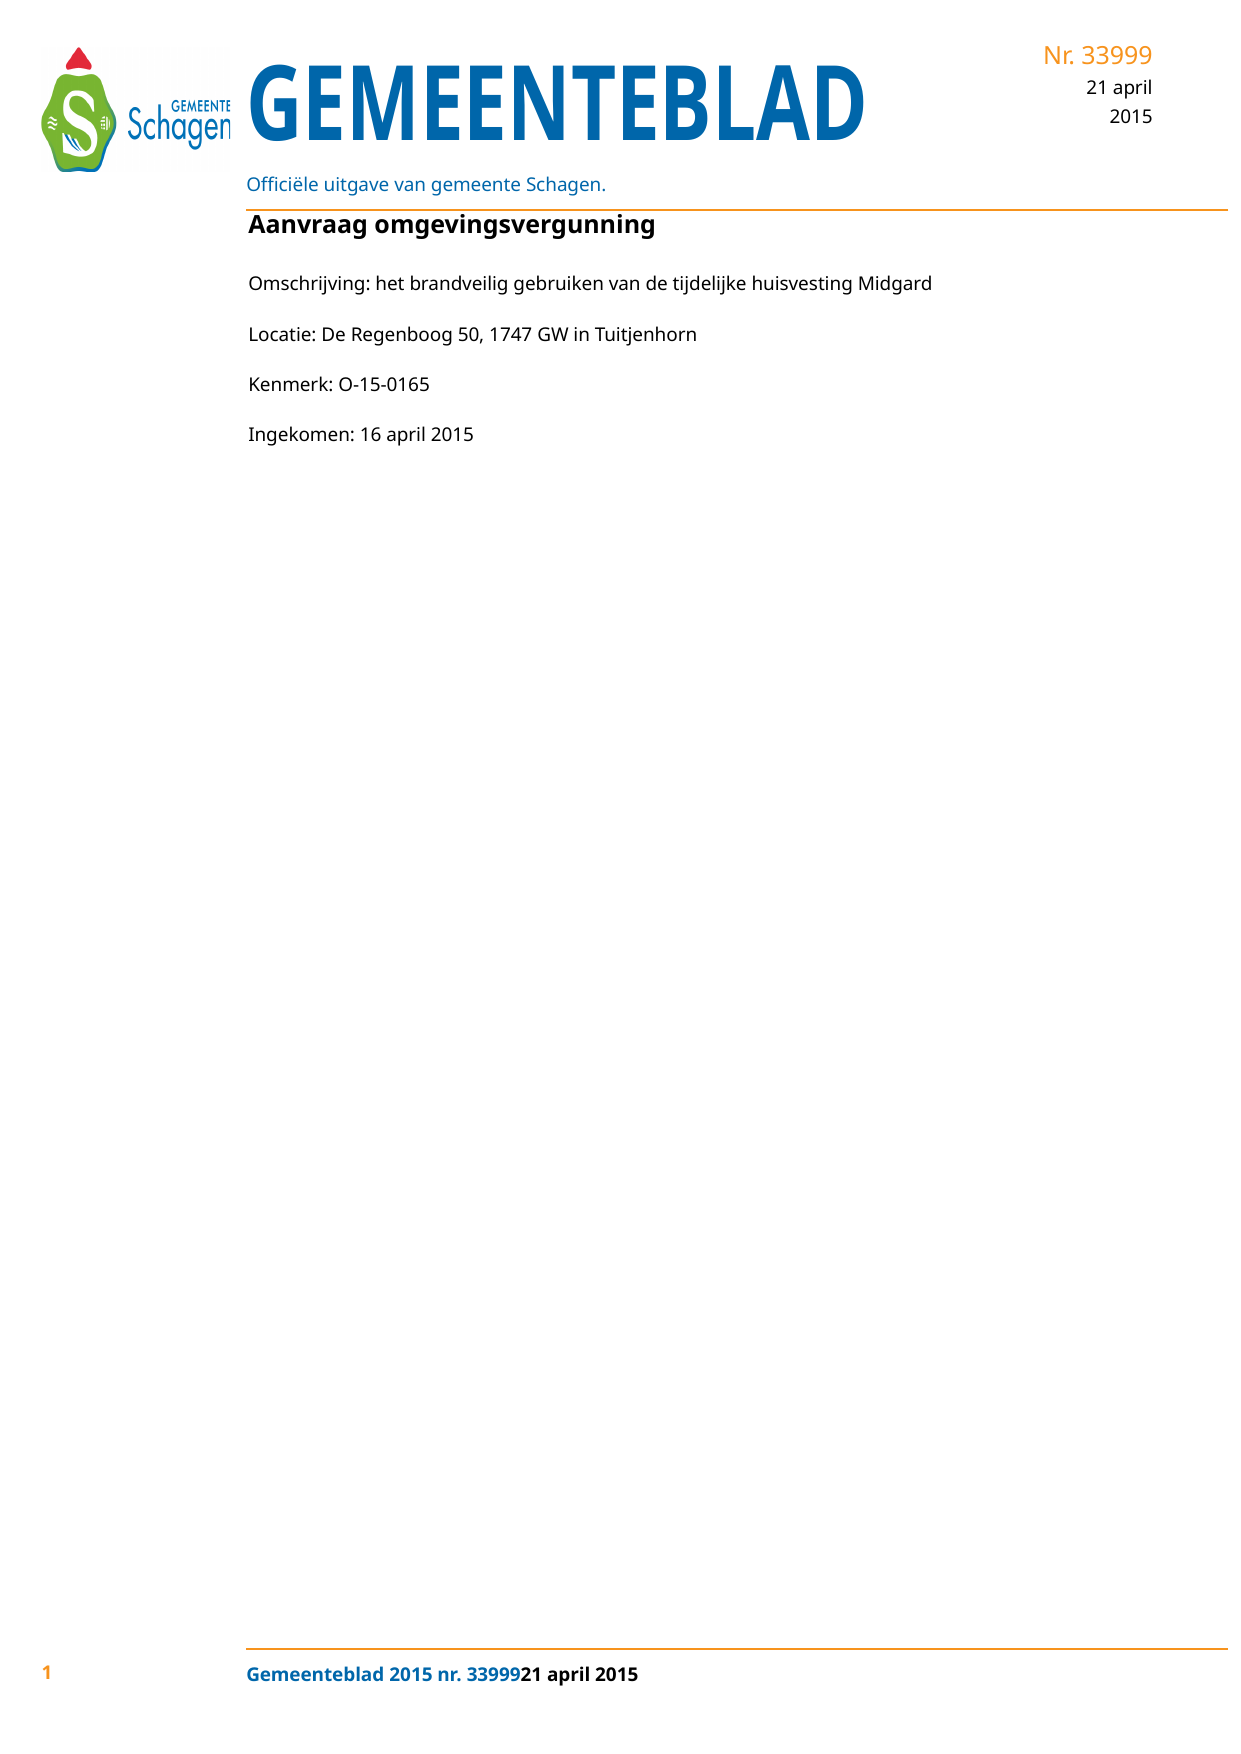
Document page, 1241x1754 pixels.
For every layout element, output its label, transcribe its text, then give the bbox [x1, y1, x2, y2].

text Omschrijving: het brandveilig gebruiken van de tijdelijke huisvesting Midgard [248, 270, 1152, 296]
picture [41, 47, 231, 172]
text Aanvraag omgevingsvergunning [248, 211, 1152, 241]
text Locatie: De Regenboog 50, 1747 GW in Tuitjenhorn [248, 321, 1152, 346]
text Kenmerk: O-15-0165 [248, 371, 1152, 397]
text Ingekomen: 16 april 2015 [248, 422, 1152, 447]
